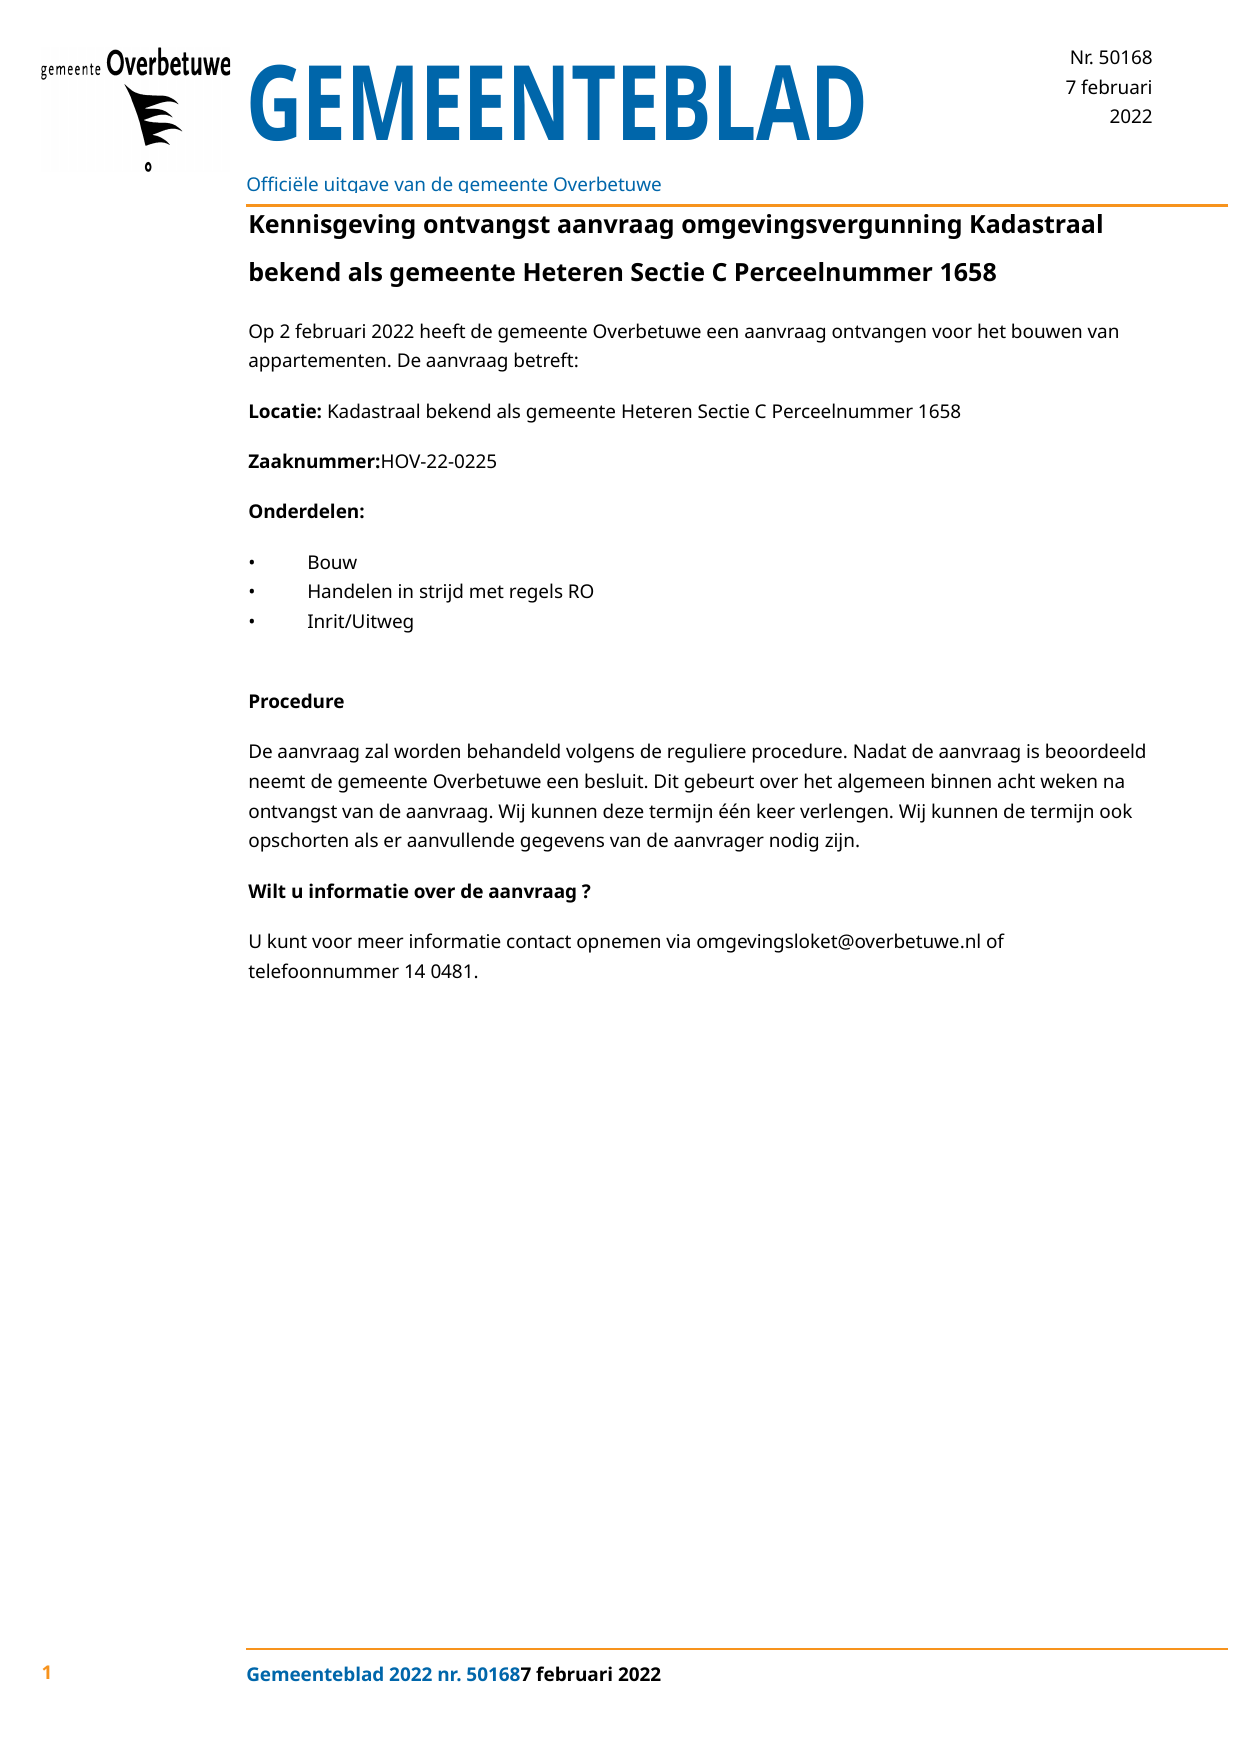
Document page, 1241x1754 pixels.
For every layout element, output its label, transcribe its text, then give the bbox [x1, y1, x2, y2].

list Handelen in strijd met regels RO [248, 579, 1152, 604]
text Onderdelen: [248, 499, 1152, 524]
picture [41, 47, 231, 172]
text Procedure [248, 688, 1152, 714]
text U kunt voor meer informatie contact opnemen via omgevingsloket@overbetuwe.nl of telefoonnummer 14 0481. [248, 928, 1152, 984]
text Kennisgeving ontvangst aanvraag omgevingsvergunning Kadastraal bekend als gemeente Heteren Sectie C Perceelnummer 1658 [248, 207, 1152, 288]
text Zaaknummer:HOV-22-0225 [248, 448, 1152, 474]
text Op 2 februari 2022 heeft de gemeente Overbetuwe een aanvraag ontvangen voor het bouwen van appartementen. De aanvraag betreft: [248, 318, 1152, 373]
text Wilt u informatie over de aanvraag ? [248, 878, 1152, 904]
list Bouw [248, 549, 1152, 575]
list Inrit/Uitweg [248, 608, 1152, 634]
text Locatie: Kadastraal bekend als gemeente Heteren Sectie C Perceelnummer 1658 [248, 398, 1152, 424]
text De aanvraag zal worden behandeld volgens de reguliere procedure. Nadat de aanvraag is beoordeeld neemt de gemeente Overbetuwe een besluit. Dit gebeurt over het algemeen binnen acht weken na ontvangst van de aanvraag. Wij kunnen deze termijn één keer verlengen. Wij kunnen de termijn ook opschorten als er aanvullende gegevens van de aanvrager nodig zijn. [248, 739, 1152, 853]
